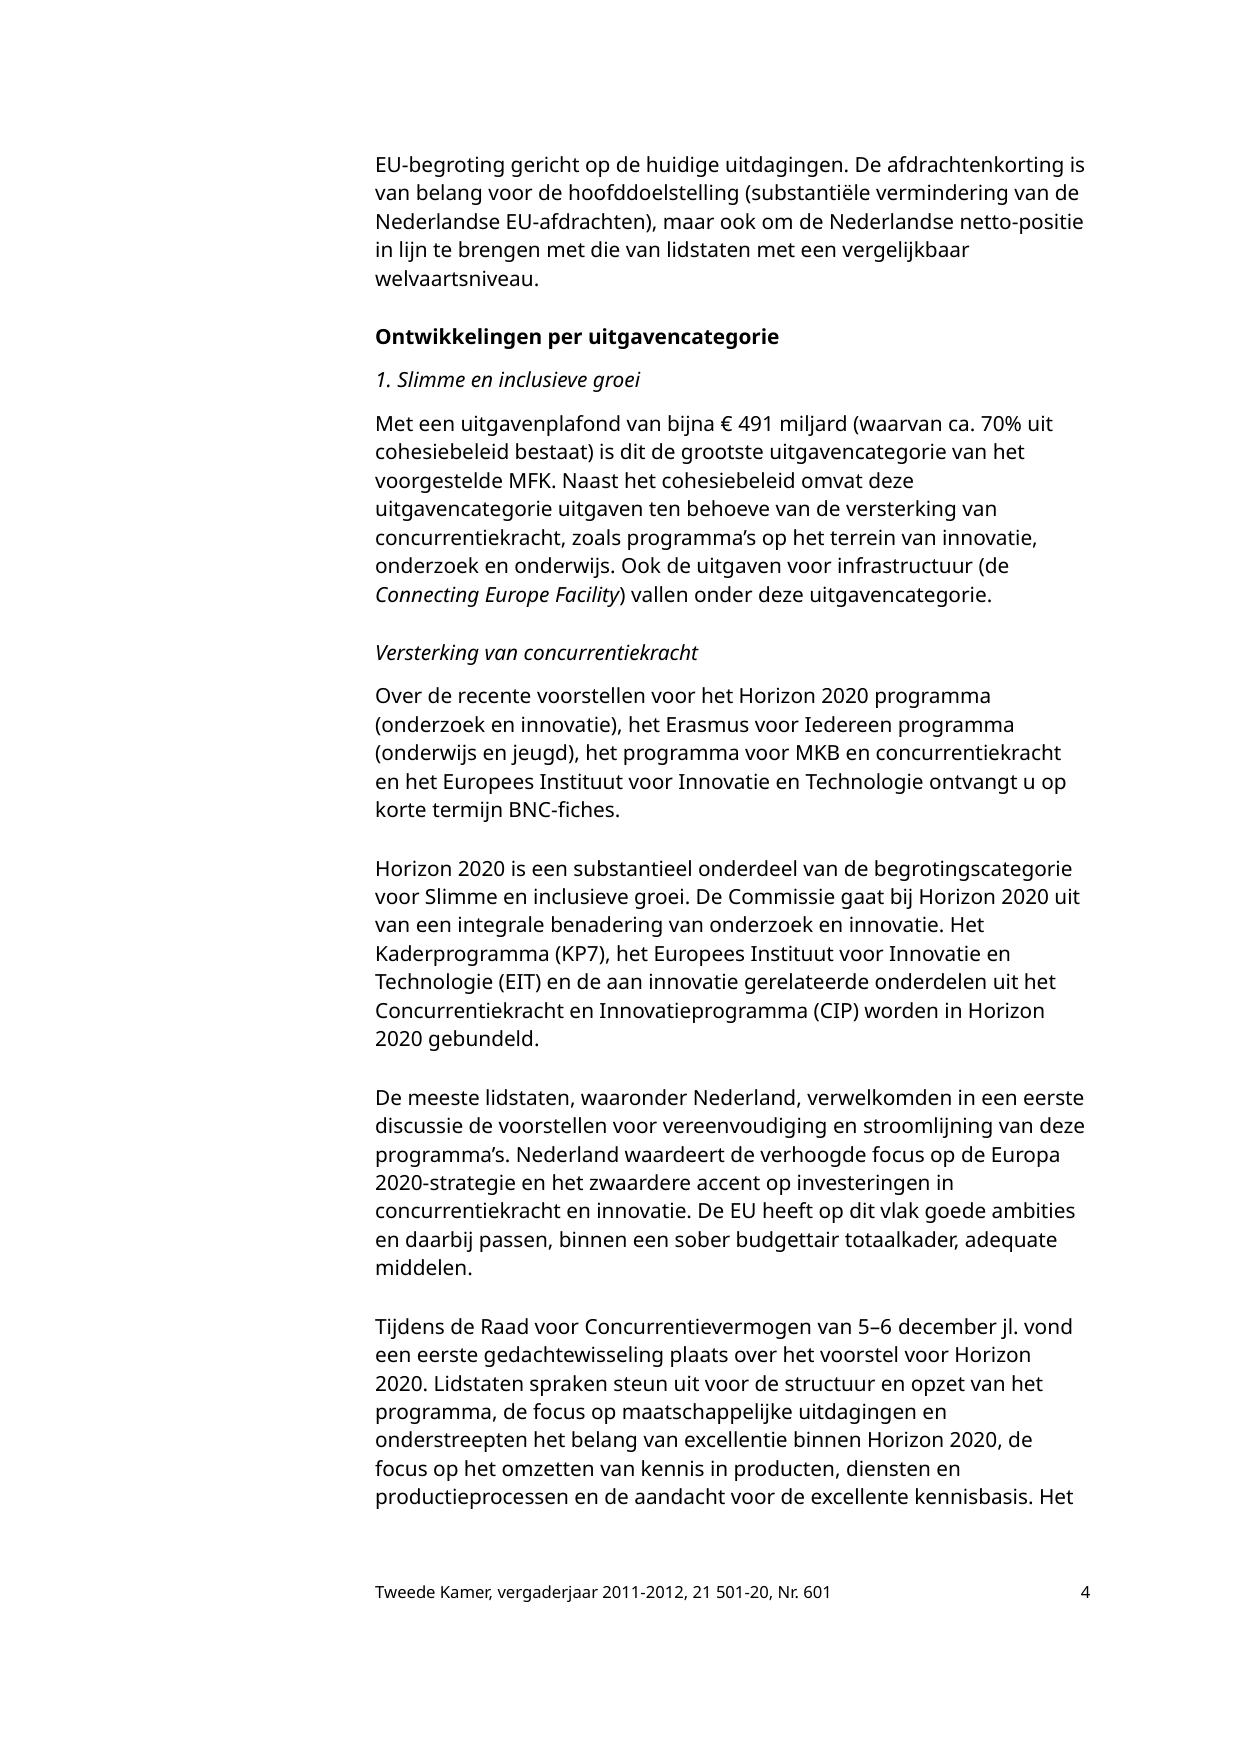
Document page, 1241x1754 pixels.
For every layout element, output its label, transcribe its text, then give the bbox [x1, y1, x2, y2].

text Tijdens de Raad voor Concurrentievermogen van 5–6 december jl. vond een eerste gedachtewisseling plaats over het voorstel voor Horizon 2020. Lidstaten spraken steun uit voor de structuur en opzet van het programma, de focus op maatschappelijke uitdagingen en onderstreepten het belang van excellentie binnen Horizon 2020, de focus op het omzetten van kennis in producten, diensten en productieprocessen en de aandacht voor de excellente kennisbasis. Het [375, 1312, 1090, 1511]
text Over de recente voorstellen voor het Horizon 2020 programma (onderzoek en innovatie), het Erasmus voor Iedereen programma (onderwijs en jeugd), het programma voor MKB en concurrentiekracht en het Europees Instituut voor Innovatie en Technologie ontvangt u op korte termijn BNC-fiches. [375, 682, 1090, 824]
text 1. Slimme en inclusieve groei [375, 366, 1090, 394]
text Ontwikkelingen per uitgavencategorie [375, 322, 1090, 351]
text Versterking van concurrentiekracht [375, 638, 1090, 667]
text De meeste lidstaten, waaronder Nederland, verwelkomden in een eerste discussie de voorstellen voor vereenvoudiging en stroomlijning van deze programma’s. Nederland waardeert de verhoogde focus op de Europa 2020-strategie en het zwaardere accent op investeringen in concurrentiekracht en innovatie. De EU heeft op dit vlak goede ambities en daarbij passen, binnen een sober budgettair totaalkader, adequate middelen. [375, 1083, 1090, 1282]
text Horizon 2020 is een substantieel onderdeel van de begrotingscategorie voor Slimme en inclusieve groei. De Commissie gaat bij Horizon 2020 uit van een integrale benadering van onderzoek en innovatie. Het Kaderprogramma (KP7), het Europees Instituut voor Innovatie en Technologie (EIT) en de aan innovatie gerelateerde onderdelen uit het Concurrentiekracht en Innovatieprogramma (CIP) worden in Horizon 2020 gebundeld. [375, 854, 1090, 1053]
text Met een uitgavenplafond van bijna € 491 miljard (waarvan ca. 70% uit cohesiebeleid bestaat) is dit de grootste uitgavencategorie van het voorgestelde MFK. Naast het cohesiebeleid omvat deze uitgavencategorie uitgaven ten behoeve van de versterking van concurrentiekracht, zoals programma’s op het terrein van innovatie, onderzoek en onderwijs. Ook de uitgaven voor infrastructuur (de Connecting Europe Facility) vallen onder deze uitgavencategorie. [375, 409, 1090, 608]
text EU-begroting gericht op de huidige uitdagingen. De afdrachtenkorting is van belang voor de hoofddoelstelling (substantiële vermindering van de Nederlandse EU-afdrachten), maar ook om de Nederlandse netto-positie in lijn te brengen met die van lidstaten met een vergelijkbaar welvaartsniveau. [375, 150, 1090, 292]
